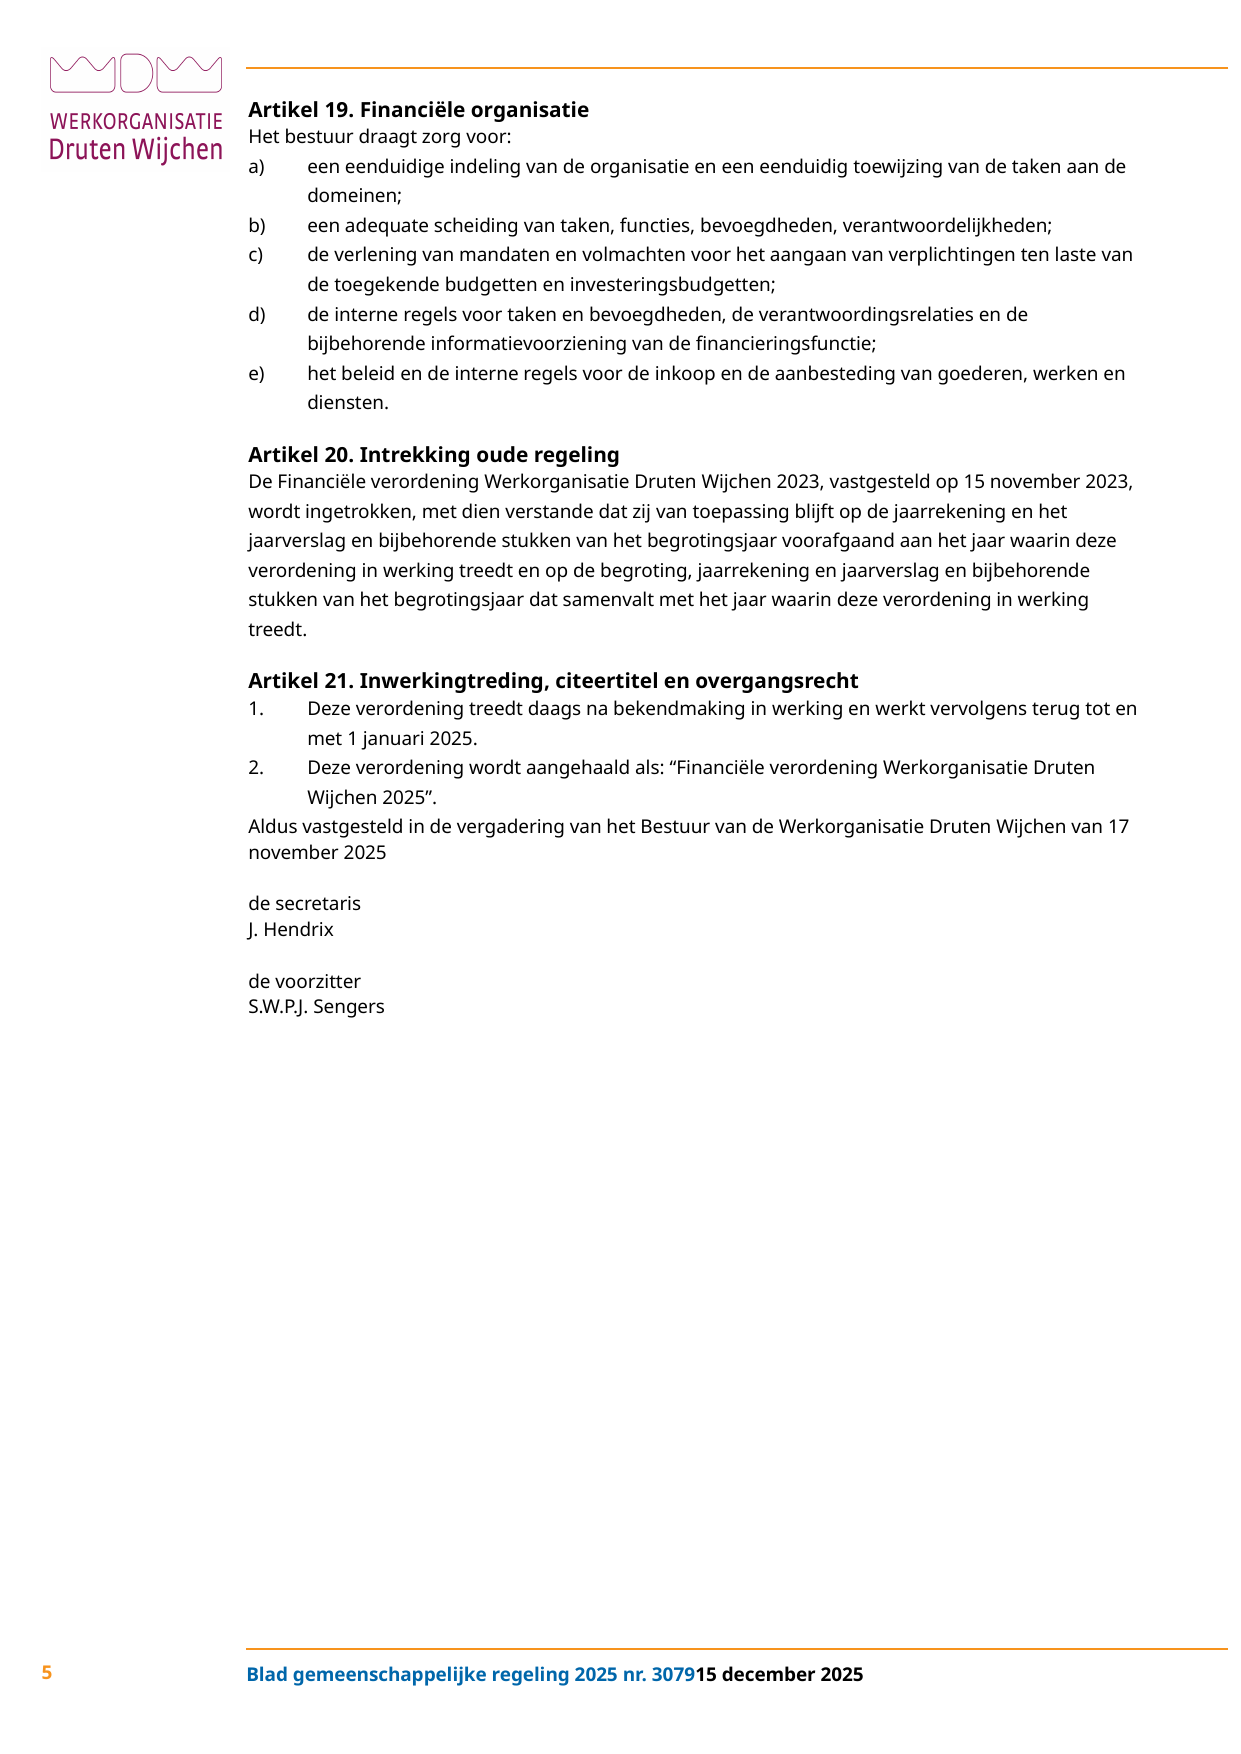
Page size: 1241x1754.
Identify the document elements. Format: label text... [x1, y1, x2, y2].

picture [41, 47, 231, 172]
text de secretaris [248, 891, 1152, 916]
text S.W.P.J. Sengers [248, 993, 1152, 1019]
text Artikel 20. Intrekking oude regeling [248, 440, 1152, 468]
text Het bestuur draagt zorg voor: [248, 123, 1152, 149]
list Deze verordening treedt daags na bekendmaking in werking en werkt vervolgens terug tot en met 1 januari 2025. [248, 695, 1152, 750]
text Artikel 19. Financiële organisatie [248, 95, 1152, 123]
text de voorzitter [248, 968, 1152, 993]
list een adequate scheiding van taken, functies, bevoegdheden, verantwoordelijkheden; [248, 212, 1152, 238]
list een eenduidige indeling van de organisatie en een eenduidig toewijzing van de taken aan de domeinen; [248, 153, 1152, 208]
list de interne regels voor taken en bevoegdheden, de verantwoordingsrelaties en de bijbehorende informatievoorziening van de financieringsfunctie; [248, 301, 1152, 356]
list Deze verordening wordt aangehaald als: “Financiële verordening Werkorganisatie Druten Wijchen 2025”. [248, 754, 1152, 809]
text De Financiële verordening Werkorganisatie Druten Wijchen 2023, vastgesteld op 15 november 2023, wordt ingetrokken, met dien verstande dat zij van toepassing blijft op de jaarrekening en het jaarverslag en bijbehorende stukken van het begrotingsjaar voorafgaand aan het jaar waarin deze verordening in werking treedt en op de begroting, jaarrekening en jaarverslag en bijbehorende stukken van het begrotingsjaar dat samenvalt met het jaar waarin deze verordening in werking treedt. [248, 468, 1152, 642]
text Aldus vastgesteld in de vergadering van het Bestuur van de Werkorganisatie Druten Wijchen van 17 november 2025 [248, 813, 1152, 865]
text J. Hendrix [248, 916, 1152, 942]
text Artikel 21. Inwerkingtreding, citeertitel en overgangsrecht [248, 667, 1152, 695]
list de verlening van mandaten en volmachten voor het aangaan van verplichtingen ten laste van de toegekende budgetten en investeringsbudgetten; [248, 242, 1152, 297]
list het beleid en de interne regels voor de inkoop en de aanbesteding van goederen, werken en diensten. [248, 360, 1152, 415]
